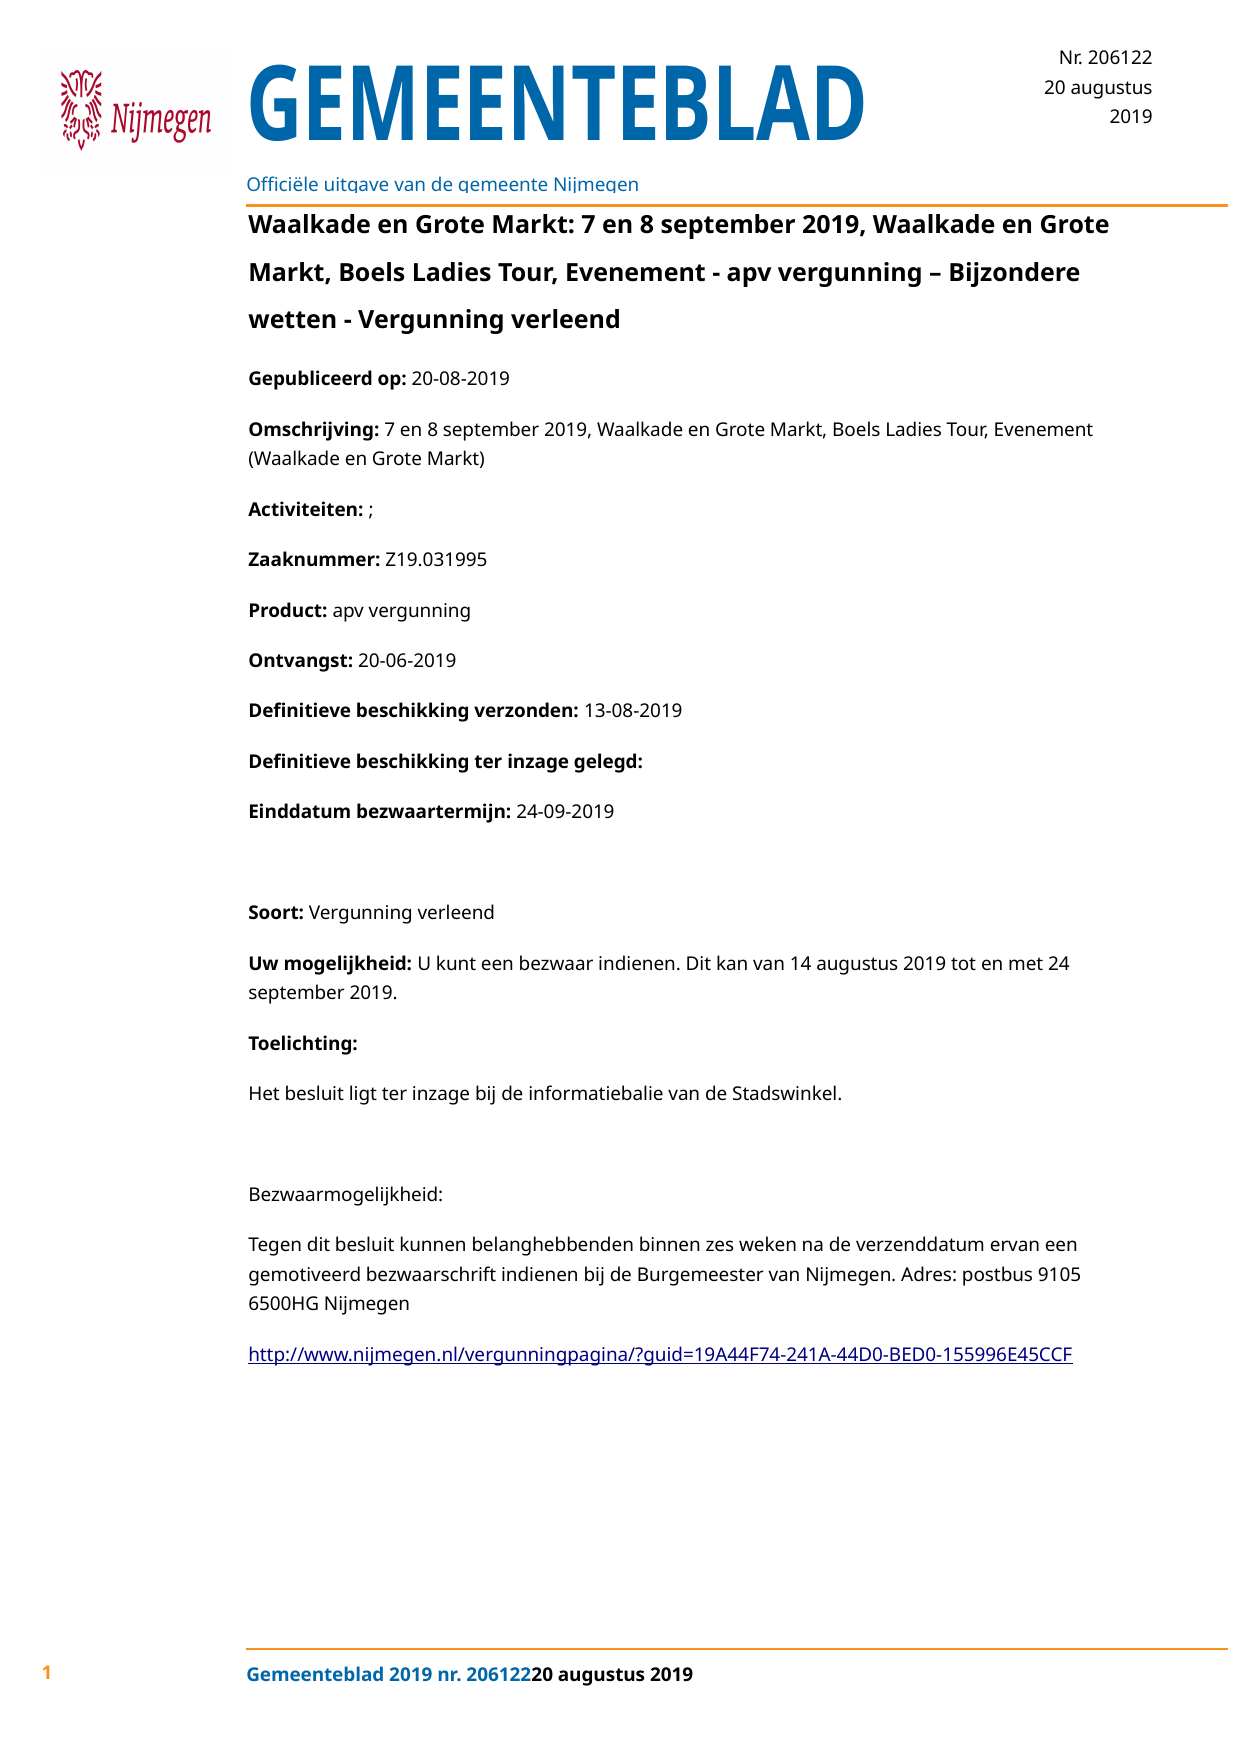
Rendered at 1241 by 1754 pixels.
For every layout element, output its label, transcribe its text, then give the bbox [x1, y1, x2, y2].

text Uw mogelijkheid: U kunt een bezwaar indienen. Dit kan van 14 augustus 2019 tot en met 24 september 2019. [248, 950, 1152, 1005]
text Activiteiten: ; [248, 496, 1152, 522]
text Omschrijving: 7 en 8 september 2019, Waalkade en Grote Markt, Boels Ladies Tour, Evenement (Waalkade en Grote Markt) [248, 416, 1152, 471]
picture [41, 47, 231, 172]
text Toelichting: [248, 1030, 1152, 1055]
text Einddatum bezwaartermijn: 24-09-2019 [248, 798, 1152, 824]
text Bezwaarmogelijkheid: [248, 1181, 1152, 1207]
text Ontvangst: 20-06-2019 [248, 647, 1152, 673]
text Definitieve beschikking ter inzage gelegd: [248, 748, 1152, 774]
text Tegen dit besluit kunnen belanghebbenden binnen zes weken na de verzenddatum ervan een gemotiveerd bezwaarschrift indienen bij de Burgemeester van Nijmegen. Adres: postbus 9105 6500HG Nijmegen [248, 1231, 1152, 1316]
text Waalkade en Grote Markt: 7 en 8 september 2019, Waalkade en Grote Markt, Boels Ladies Tour, Evenement - apv vergunning – Bijzondere wetten - Vergunning verleend [248, 207, 1152, 336]
text Het besluit ligt ter inzage bij de informatiebalie van de Stadswinkel. [248, 1080, 1152, 1106]
text http://www.nijmegen.nl/vergunningpagina/?guid=19A44F74-241A-44D0-BED0-155996E45CCF [248, 1341, 1152, 1367]
text Zaaknummer: Z19.031995 [248, 546, 1152, 572]
text Soort: Vergunning verleend [248, 899, 1152, 925]
text Product: apv vergunning [248, 597, 1152, 622]
text Definitieve beschikking verzonden: 13-08-2019 [248, 698, 1152, 723]
text Gepubliceerd op: 20-08-2019 [248, 366, 1152, 391]
